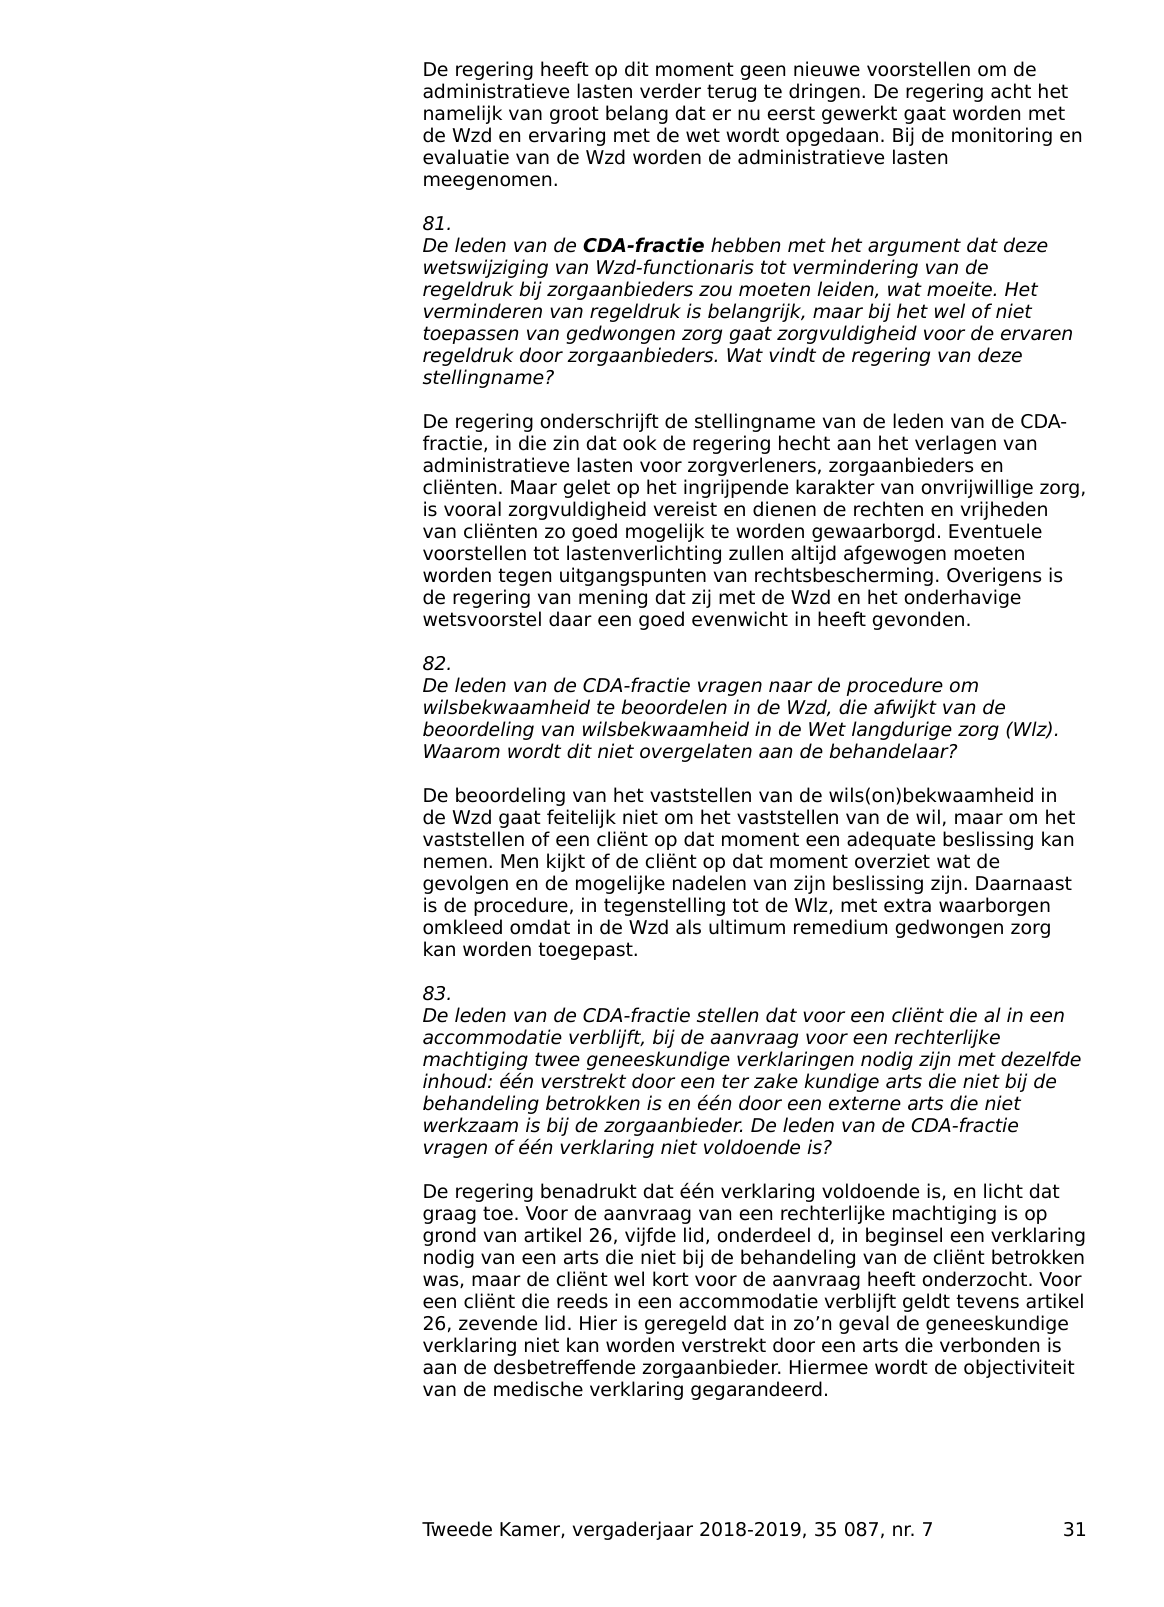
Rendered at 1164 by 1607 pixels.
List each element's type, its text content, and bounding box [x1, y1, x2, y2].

text De beoordeling van het vaststellen van de wils(on)bekwaamheid in de Wzd gaat feitelijk niet om het vaststellen van de wil, maar om het vaststellen of een cliënt op dat moment een adequate beslissing kan nemen. Men kijkt of de cliënt op dat moment overziet wat de gevolgen en de mogelijke nadelen van zijn beslissing zijn. Daarnaast is de procedure, in tegenstelling tot de Wlz, met extra waarborgen omkleed omdat in de Wzd als ultimum remedium gedwongen zorg kan worden toegepast. [422, 785, 1087, 961]
text De leden van de CDA-fractie hebben met het argument dat deze wetswijziging van Wzd-functionaris tot vermindering van de regeldruk bij zorgaanbieders zou moeten leiden, wat moeite. Het verminderen van regeldruk is belangrijk, maar bij het wel of niet toepassen van gedwongen zorg gaat zorgvuldigheid voor de ervaren regeldruk door zorgaanbieders. Wat vindt de regering van deze stellingname? [422, 235, 1087, 389]
text De regering benadrukt dat één verklaring voldoende is, en licht dat graag toe. Voor de aanvraag van een rechterlijke machtiging is op grond van artikel 26, vijfde lid, onderdeel d, in beginsel een verklaring nodig van een arts die niet bij de behandeling van de cliënt betrokken was, maar de cliënt wel kort voor de aanvraag heeft onderzocht. Voor een cliënt die reeds in een accommodatie verblijft geldt tevens artikel 26, zevende lid. Hier is geregeld dat in zo’n geval de geneeskundige verklaring niet kan worden verstrekt door een arts die verbonden is aan de desbetreffende zorgaanbieder. Hiermee wordt de objectiviteit van de medische verklaring gegarandeerd. [422, 1181, 1087, 1401]
text De regering heeft op dit moment geen nieuwe voorstellen om de administratieve lasten verder terug te dringen. De regering acht het namelijk van groot belang dat er nu eerst gewerkt gaat worden met de Wzd en ervaring met de wet wordt opgedaan. Bij de monitoring en evaluatie van de Wzd worden de administratieve lasten meegenomen. [422, 59, 1087, 191]
text 81. [422, 213, 1087, 235]
text 82. [422, 653, 1087, 675]
text De leden van de CDA-fractie stellen dat voor een cliënt die al in een accommodatie verblijft, bij de aanvraag voor een rechterlijke machtiging twee geneeskundige verklaringen nodig zijn met dezelfde inhoud: één verstrekt door een ter zake kundige arts die niet bij de behandeling betrokken is en één door een externe arts die niet werkzaam is bij de zorgaanbieder. De leden van de CDA-fractie vragen of één verklaring niet voldoende is? [422, 1005, 1087, 1159]
text De leden van de CDA-fractie vragen naar de procedure om wilsbekwaamheid te beoordelen in de Wzd, die afwijkt van de beoordeling van wilsbekwaamheid in de Wet langdurige zorg (Wlz). Waarom wordt dit niet overgelaten aan de behandelaar? [422, 675, 1087, 763]
text 83. [422, 983, 1087, 1005]
text De regering onderschrijft de stellingname van de leden van de CDA-fractie, in die zin dat ook de regering hecht aan het verlagen van administratieve lasten voor zorgverleners, zorgaanbieders en cliënten. Maar gelet op het ingrijpende karakter van onvrijwillige zorg, is vooral zorgvuldigheid vereist en dienen de rechten en vrijheden van cliënten zo goed mogelijk te worden gewaarborgd. Eventuele voorstellen tot lastenverlichting zullen altijd afgewogen moeten worden tegen uitgangspunten van rechtsbescherming. Overigens is de regering van mening dat zij met de Wzd en het onderhavige wetsvoorstel daar een goed evenwicht in heeft gevonden. [422, 411, 1087, 631]
